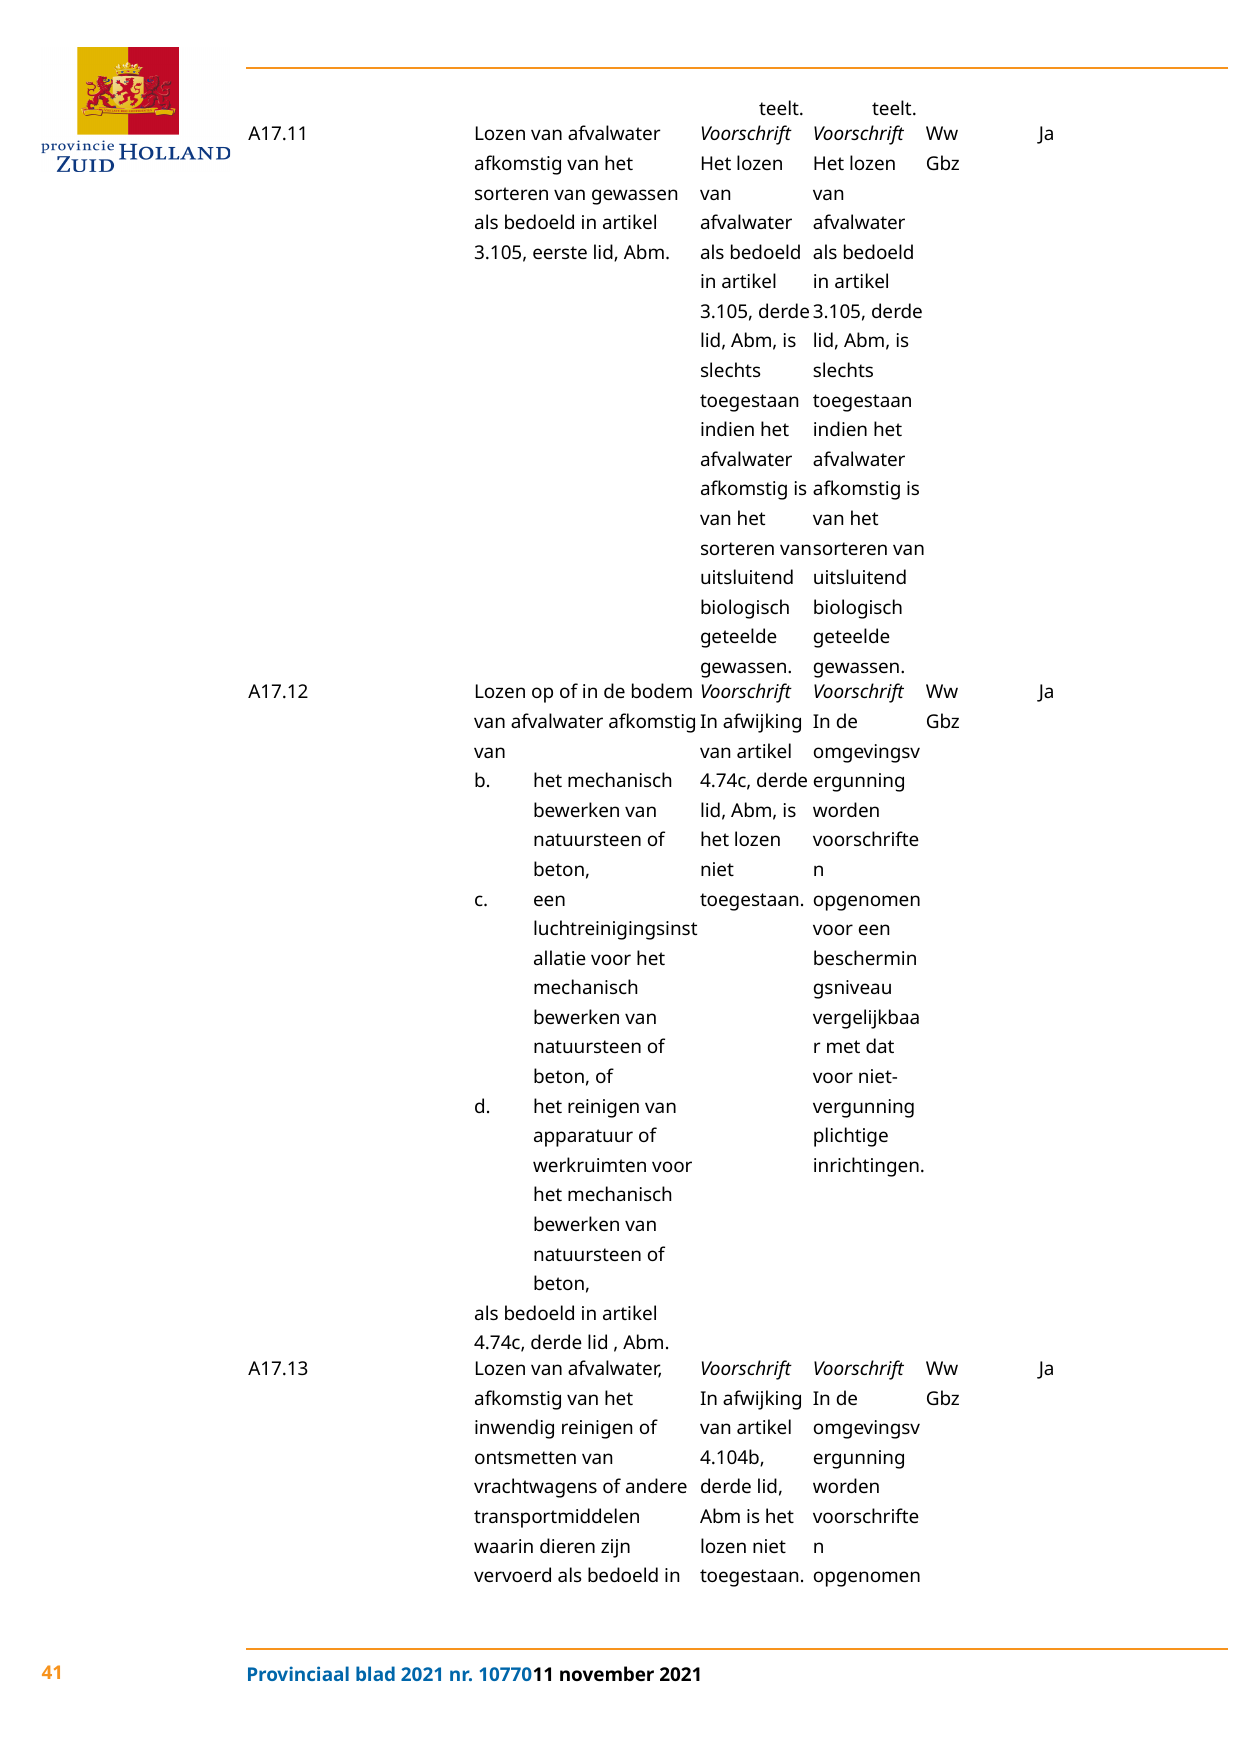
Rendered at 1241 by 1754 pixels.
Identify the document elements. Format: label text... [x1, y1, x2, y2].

table_cell Lozen van afvalwater, afkomstig van het inwendig reinigen of ontsmetten van vrachtwagens of andere transportmiddelen waarin dieren zijn vervoerd als bedoeld in [474, 1355, 700, 1588]
picture [41, 47, 231, 172]
table_cell Voorschrift In afwijking van artikel 4.74c, derde lid, Abm, is het lozen niet toegestaan. [700, 679, 813, 1355]
table_cell [1039, 95, 1152, 121]
table_cell Voorschrift In de omgevingsvergunning worden voorschriften opgenomen [813, 1355, 926, 1588]
table_cell Lozen op of in de bodem van afvalwater afkomstig van het mechanisch bewerken van natuursteen of beton, een luchtreinigingsinstallatie voor het mechanisch bewerken van natuursteen of beton, of het reinigen van apparatuur of werkruimten voor het mechanisch bewerken van natuursteen of beton, als bedoeld in artikel 4.74c, derde lid , Abm. [474, 679, 700, 1355]
table_cell Ww Gbz [926, 679, 1038, 1355]
table_cell Voorschrift Het lozen van afvalwater als bedoeld in artikel 3.105, derde lid, Abm, is slechts toegestaan indien het afvalwater afkomstig is van het sorteren van uitsluitend biologisch geteelde gewassen. [700, 121, 813, 679]
table_cell Ww Gbz [926, 121, 1038, 679]
table_cell teelt. [813, 95, 926, 121]
table_cell Voorschrift Het lozen van afvalwater als bedoeld in artikel 3.105, derde lid, Abm, is slechts toegestaan indien het afvalwater afkomstig is van het sorteren van uitsluitend biologisch geteelde gewassen. [813, 121, 926, 679]
table_cell Lozen van afvalwater afkomstig van het sorteren van gewassen als bedoeld in artikel 3.105, eerste lid, Abm. [474, 121, 700, 679]
table_cell A17.13 [248, 1355, 474, 1588]
table_cell A17.12 [248, 679, 474, 1355]
table_cell Ja [1039, 679, 1152, 1355]
table_cell teelt. [700, 95, 813, 121]
table_cell Voorschrift In de omgevingsvergunning worden voorschriften opgenomen voor een beschermingsniveau vergelijkbaar met dat voor niet-vergunningplichtige inrichtingen. [813, 679, 926, 1355]
table_cell Ja [1039, 1355, 1152, 1588]
table_cell Ww Gbz [926, 1355, 1038, 1588]
table_cell Voorschrift In afwijking van artikel 4.104b, derde lid, Abm is het lozen niet toegestaan. [700, 1355, 813, 1588]
table_cell A17.11 [248, 121, 474, 679]
table_cell [248, 95, 474, 121]
table_cell [474, 95, 700, 121]
table_cell Ja [1039, 121, 1152, 679]
table_cell [926, 95, 1038, 121]
